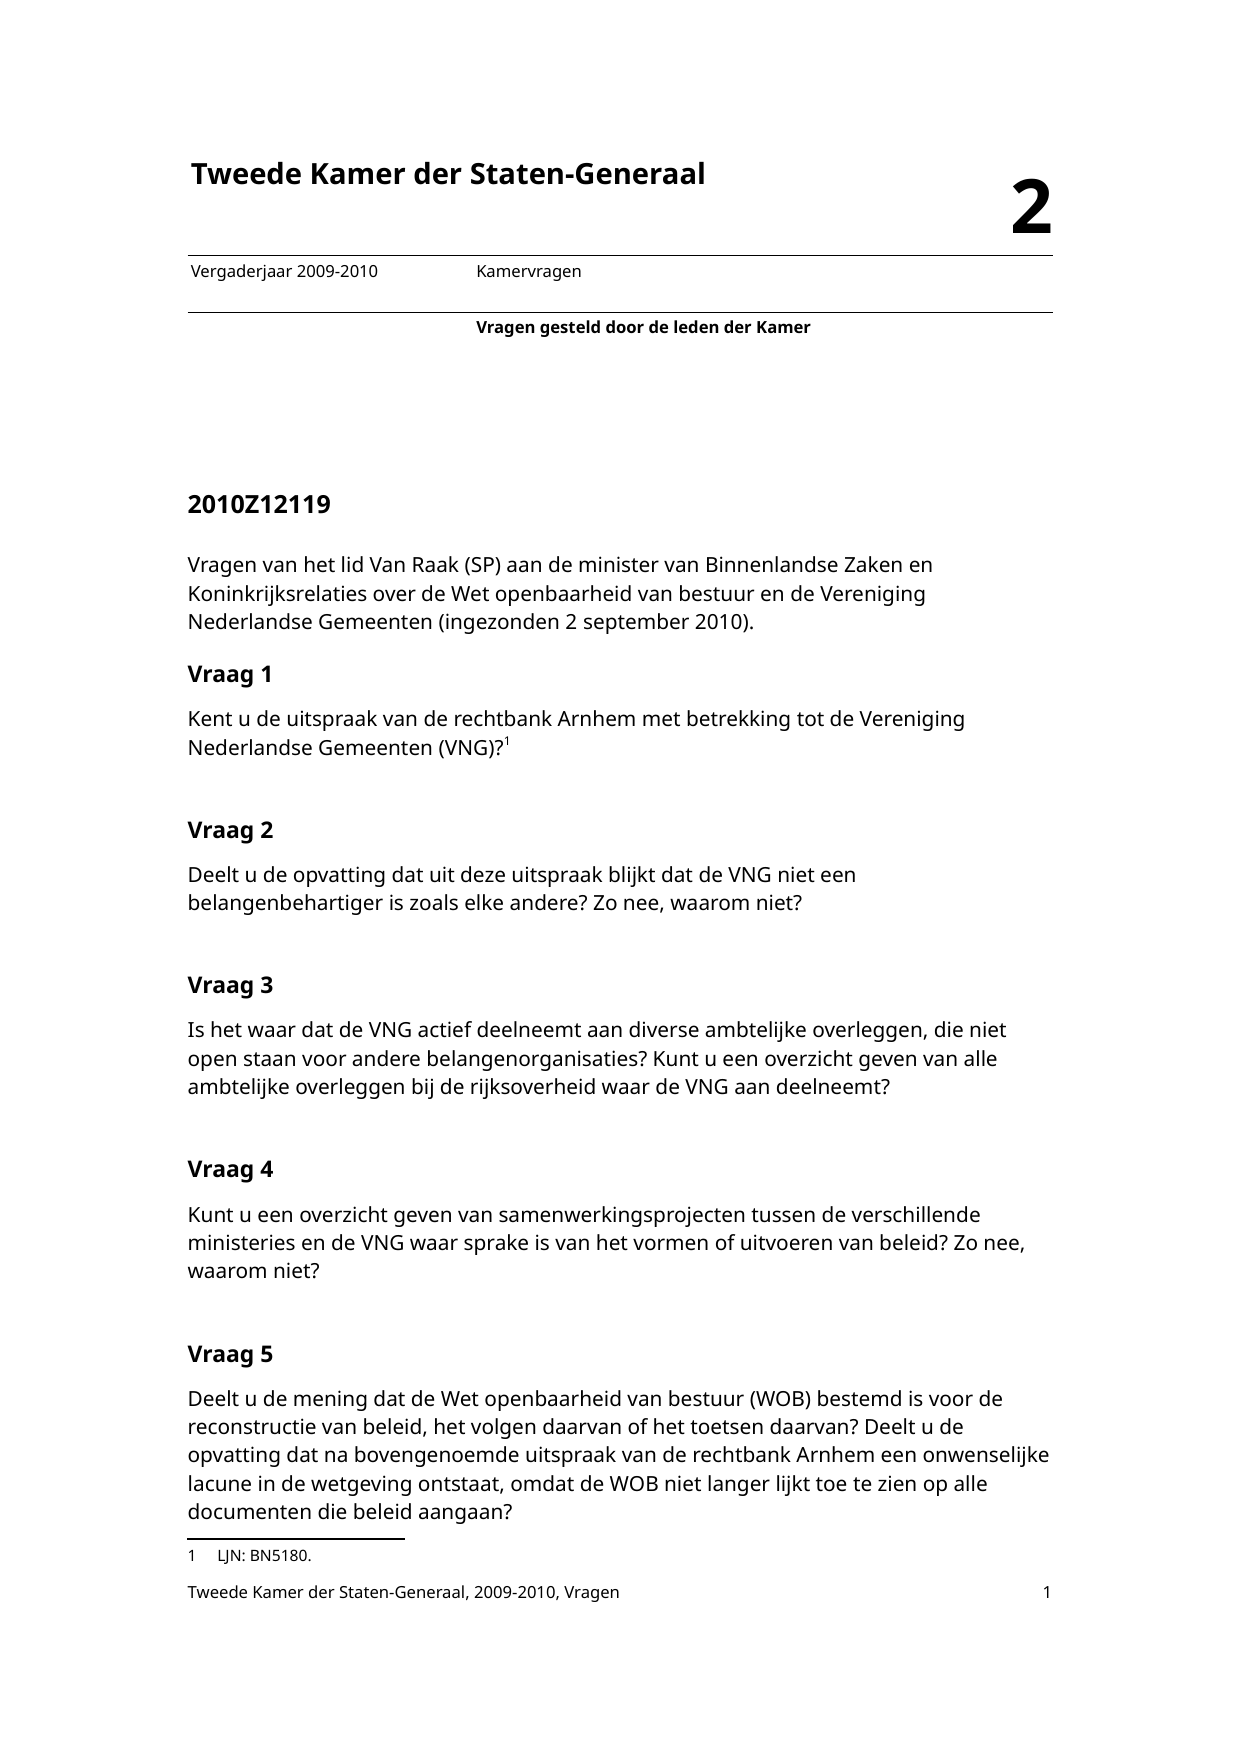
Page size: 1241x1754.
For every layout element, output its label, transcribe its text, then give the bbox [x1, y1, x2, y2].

subtitle Vraag 1 [187, 658, 1053, 689]
table_cell Vergaderjaar 2009-2010 [188, 256, 473, 312]
table_cell Kamervragen [473, 256, 1053, 312]
subtitle Vraag 2 [187, 814, 1053, 845]
table_header Tweede Kamer der Staten-Generaal [188, 150, 879, 255]
subtitle Vraag 3 [187, 969, 1053, 1001]
text Kunt u een overzicht geven van samenwerkingsprojecten tussen de verschillende ministeries en de VNG waar sprake is van het vormen of uitvoeren van beleid? Zo nee, waarom niet? [187, 1200, 1053, 1285]
table_cell [188, 313, 473, 339]
text Deelt u de mening dat de Wet openbaarheid van bestuur (WOB) bestemd is voor de reconstructie van beleid, het volgen daarvan of het toetsen daarvan? Deelt u de opvatting dat na bovengenoemde uitspraak van de rechtbank Arnhem een onwenselijke lacune in de wetgeving ontstaat, omdat de WOB niet langer lijkt toe te zien op alle documenten die beleid aangaan? [187, 1384, 1053, 1526]
text Kent u de uitspraak van de rechtbank Arnhem met betrekking tot de Vereniging Nederlandse Gemeenten (VNG)? [187, 704, 1053, 761]
subtitle Vraag 5 [187, 1337, 1053, 1369]
table_header 2 [880, 150, 1053, 255]
text LJN: BN5180. [187, 1538, 1053, 1566]
table_cell Vragen gesteld door de leden der Kamer [473, 313, 1053, 339]
subtitle Vraag 4 [187, 1153, 1053, 1185]
text Vragen van het lid Van Raak (SP) aan de minister van Binnenlandse Zaken en Koninkrijksrelaties over de Wet openbaarheid van bestuur en de Vereniging Nederlandse Gemeenten (ingezonden 2 september 2010). [187, 550, 1053, 636]
text Deelt u de opvatting dat uit deze uitspraak blijkt dat de VNG niet een belangenbehartiger is zoals elke andere? Zo nee, waarom niet? [187, 860, 1053, 917]
text 2010Z12119 [187, 487, 1053, 521]
text Is het waar dat de VNG actief deelneemt aan diverse ambtelijke overleggen, die niet open staan voor andere belangenorganisaties? Kunt u een overzicht geven van alle ambtelijke overleggen bij de rijksoverheid waar de VNG aan deelneemt? [187, 1016, 1053, 1101]
